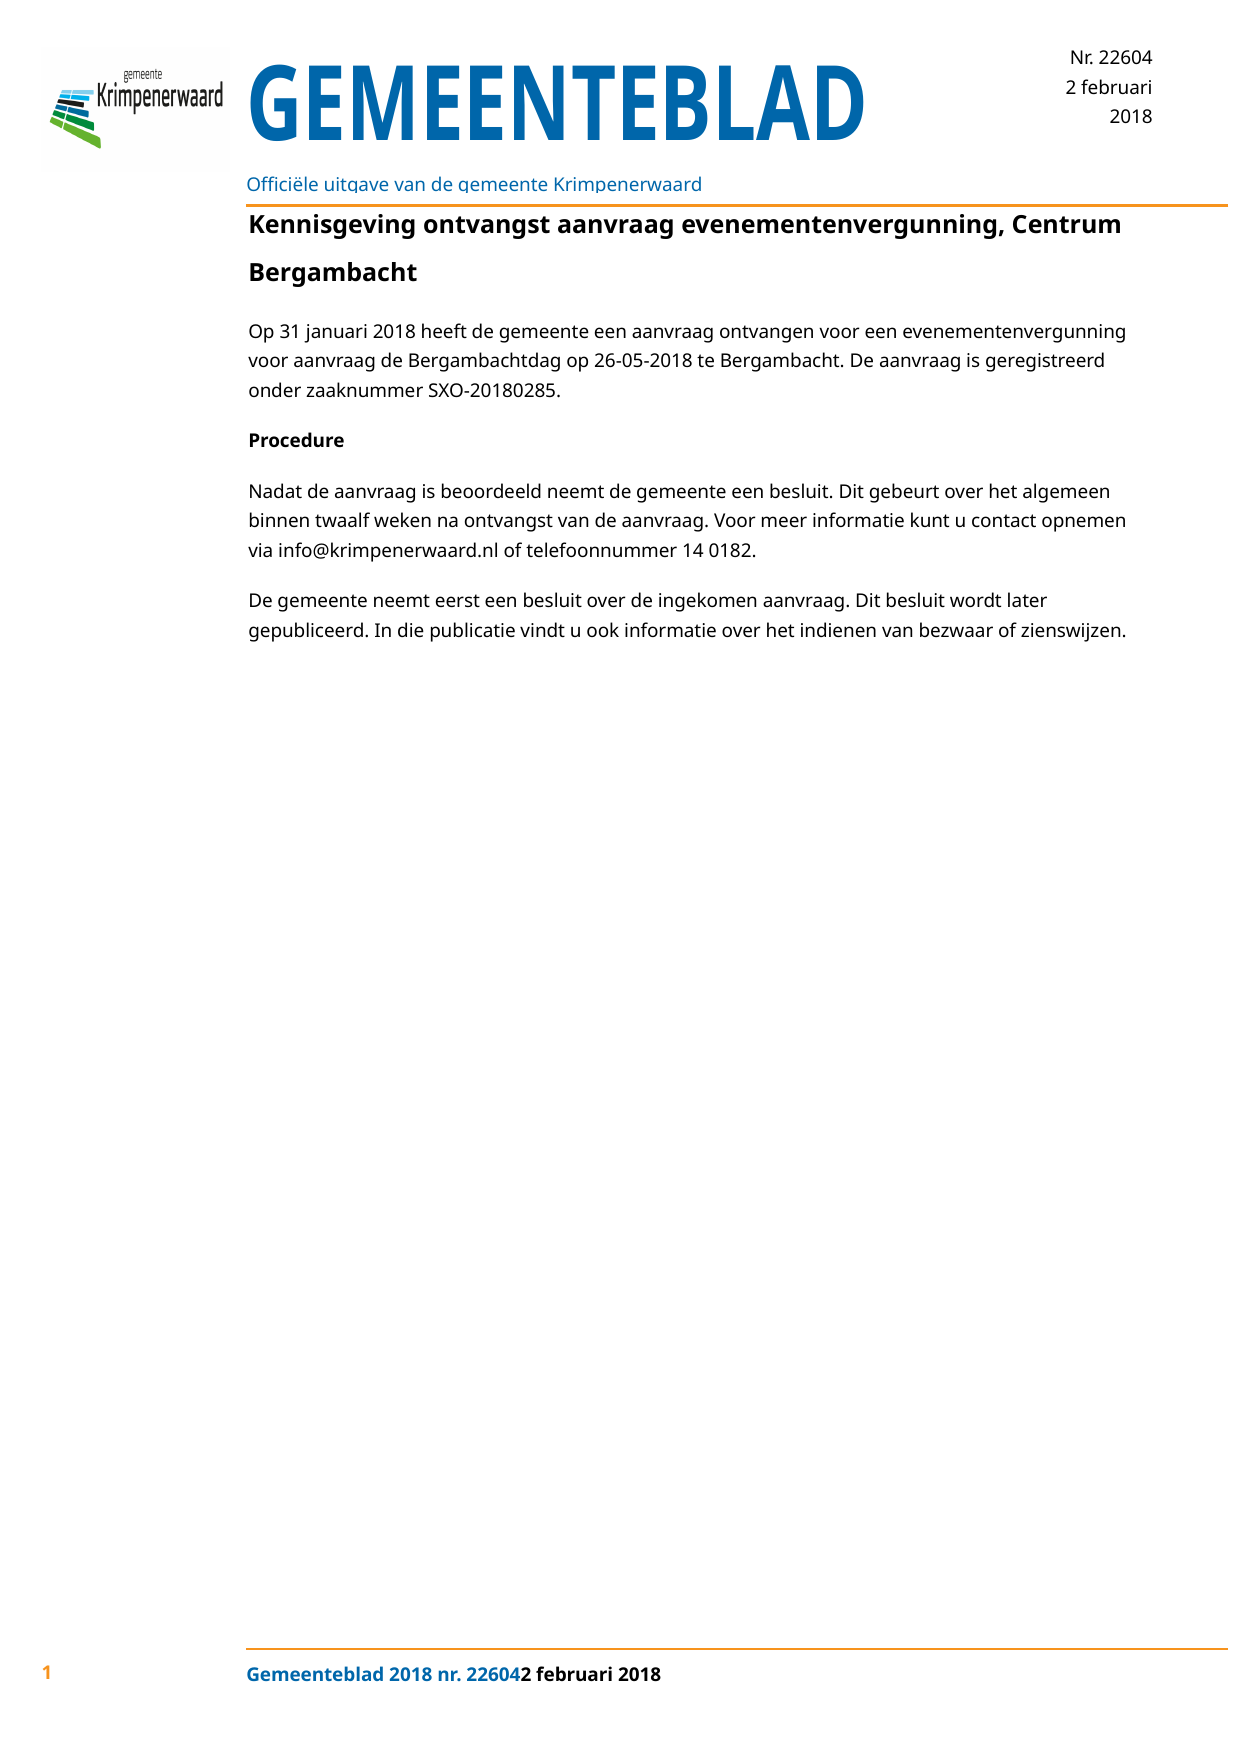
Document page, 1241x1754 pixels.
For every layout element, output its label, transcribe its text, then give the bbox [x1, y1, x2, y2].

text Nadat de aanvraag is beoordeeld neemt de gemeente een besluit. Dit gebeurt over het algemeen binnen twaalf weken na ontvangst van de aanvraag. Voor meer informatie kunt u contact opnemen via info@krimpenerwaard.nl of telefoonnummer 14 0182. [248, 478, 1152, 563]
text Kennisgeving ontvangst aanvraag evenementenvergunning, Centrum Bergambacht [248, 207, 1152, 288]
text Procedure [248, 427, 1152, 453]
text De gemeente neemt eerst een besluit over de ingekomen aanvraag. Dit besluit wordt later gepubliceerd. In die publicatie vindt u ook informatie over het indienen van bezwaar of zienswijzen. [248, 587, 1152, 643]
text Op 31 januari 2018 heeft de gemeente een aanvraag ontvangen voor een evenementenvergunning voor aanvraag de Bergambachtdag op 26-05-2018 te Bergambacht. De aanvraag is geregistreerd onder zaaknummer SXO-20180285. [248, 318, 1152, 403]
picture [41, 47, 231, 172]
